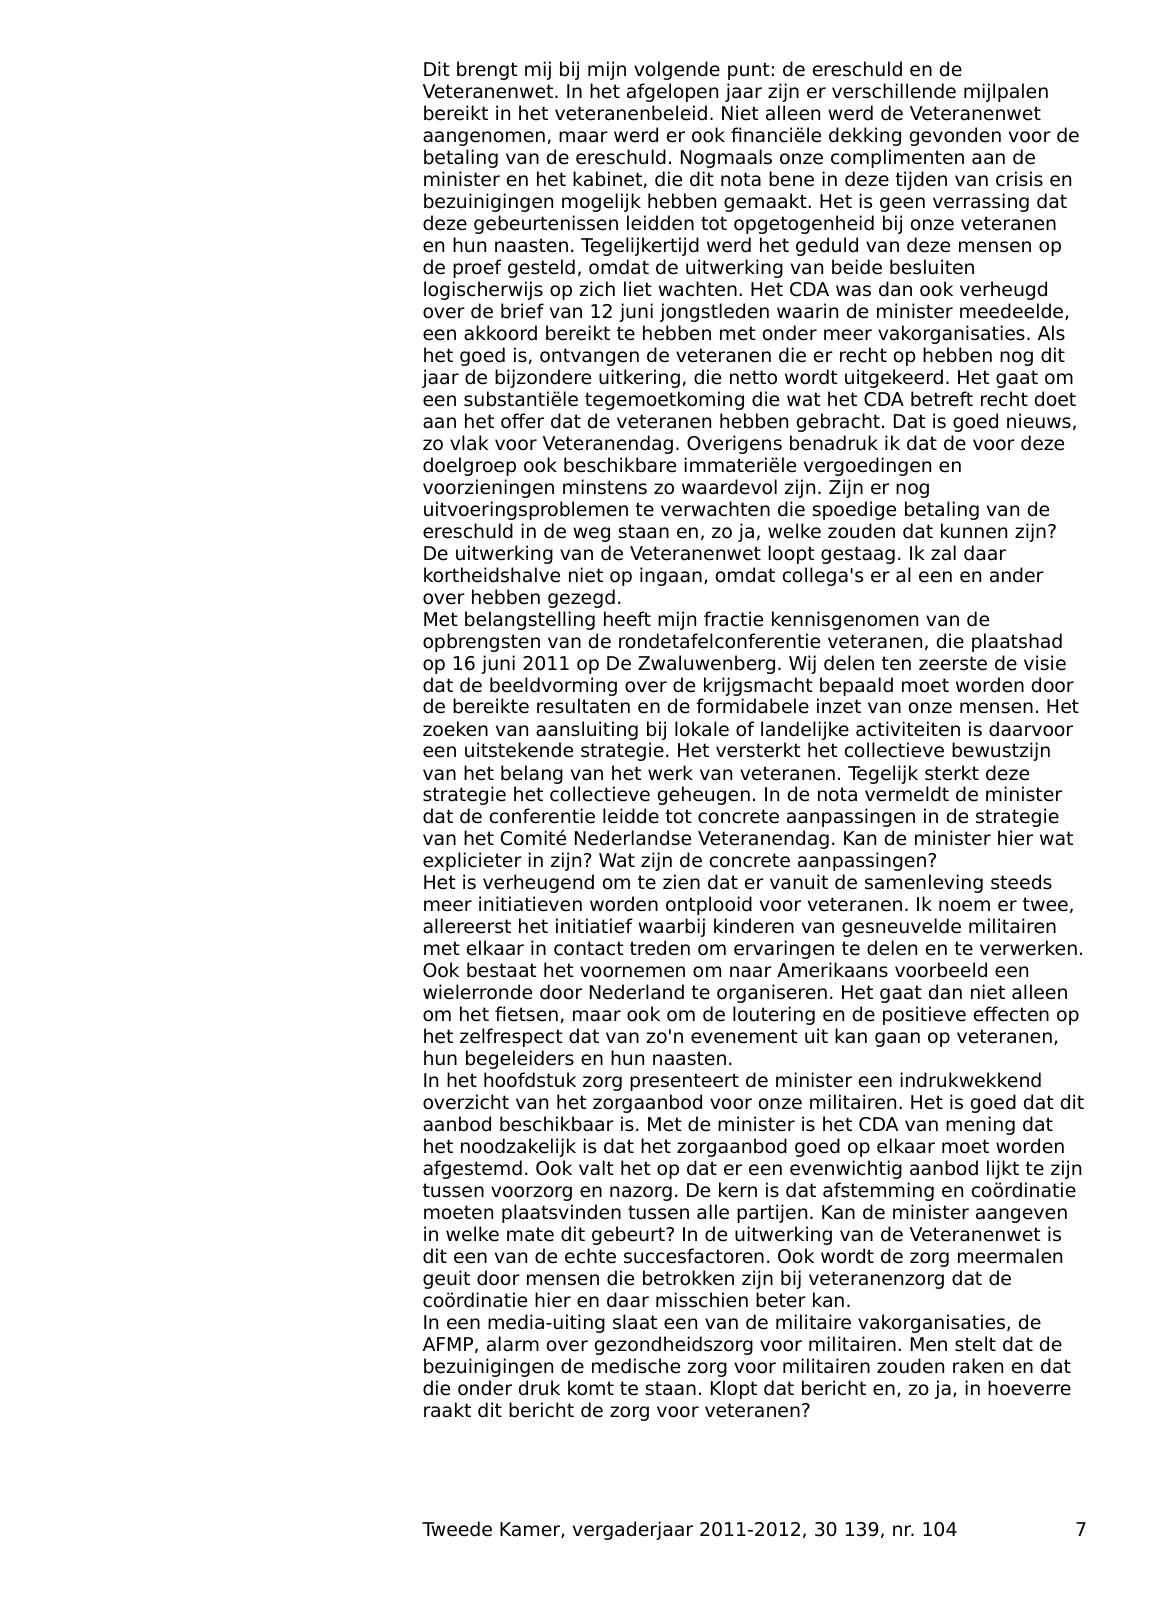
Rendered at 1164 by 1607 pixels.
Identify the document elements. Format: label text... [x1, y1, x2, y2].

text Dit brengt mij bij mijn volgende punt: de ereschuld en de Veteranenwet. In het afgelopen jaar zijn er verschillende mijlpalen bereikt in het veteranenbeleid. Niet alleen werd de Veteranenwet aangenomen, maar werd er ook financiële dekking gevonden voor de betaling van de ereschuld. Nogmaals onze complimenten aan de minister en het kabinet, die dit nota bene in deze tijden van crisis en bezuinigingen mogelijk hebben gemaakt. Het is geen verrassing dat deze gebeurtenissen leidden tot opgetogenheid bij onze veteranen en hun naasten. Tegelijkertijd werd het geduld van deze mensen op de proef gesteld, omdat de uitwerking van beide besluiten logischerwijs op zich liet wachten. Het CDA was dan ook verheugd over de brief van 12 juni jongstleden waarin de minister meedeelde, een akkoord bereikt te hebben met onder meer vakorganisaties. Als het goed is, ontvangen de veteranen die er recht op hebben nog dit jaar de bijzondere uitkering, die netto wordt uitgekeerd. Het gaat om een substantiële tegemoetkoming die wat het CDA betreft recht doet aan het offer dat de veteranen hebben gebracht. Dat is goed nieuws, zo vlak voor Veteranendag. Overigens benadruk ik dat de voor deze doelgroep ook beschikbare immateriële vergoedingen en voorzieningen minstens zo waardevol zijn. Zijn er nog uitvoeringsproblemen te verwachten die spoedige betaling van de ereschuld in de weg staan en, zo ja, welke zouden dat kunnen zijn? [422, 59, 1087, 543]
text In een media-uiting slaat een van de militaire vakorganisaties, de AFMP, alarm over gezondheidszorg voor militairen. Men stelt dat de bezuinigingen de medische zorg voor militairen zouden raken en dat die onder druk komt te staan. Klopt dat bericht en, zo ja, in hoeverre raakt dit bericht de zorg voor veteranen? [422, 1312, 1087, 1422]
text Met belangstelling heeft mijn fractie kennisgenomen van de opbrengsten van de rondetafelconferentie veteranen, die plaatshad op 16 juni 2011 op De Zwaluwenberg. Wij delen ten zeerste de visie dat de beeldvorming over de krijgsmacht bepaald moet worden door de bereikte resultaten en de formidabele inzet van onze mensen. Het zoeken van aansluiting bij lokale of landelijke activiteiten is daarvoor een uitstekende strategie. Het versterkt het collectieve bewustzijn van het belang van het werk van veteranen. Tegelijk sterkt deze strategie het collectieve geheugen. In de nota vermeldt de minister dat de conferentie leidde tot concrete aanpassingen in de strategie van het Comité Nederlandse Veteranendag. Kan de minister hier wat explicieter in zijn? Wat zijn de concrete aanpassingen? [422, 608, 1087, 872]
text In het hoofdstuk zorg presenteert de minister een indrukwekkend overzicht van het zorgaanbod voor onze militairen. Het is goed dat dit aanbod beschikbaar is. Met de minister is het CDA van mening dat het noodzakelijk is dat het zorgaanbod goed op elkaar moet worden afgestemd. Ook valt het op dat er een evenwichtig aanbod lijkt te zijn tussen voorzorg en nazorg. De kern is dat afstemming en coördinatie moeten plaatsvinden tussen alle partijen. Kan de minister aangeven in welke mate dit gebeurt? In de uitwerking van de Veteranenwet is dit een van de echte succesfactoren. Ook wordt de zorg meermalen geuit door mensen die betrokken zijn bij veteranenzorg dat de coördinatie hier en daar misschien beter kan. [422, 1070, 1087, 1312]
text Het is verheugend om te zien dat er vanuit de samenleving steeds meer initiatieven worden ontplooid voor veteranen. Ik noem er twee, allereerst het initiatief waarbij kinderen van gesneuvelde militairen met elkaar in contact treden om ervaringen te delen en te verwerken. Ook bestaat het voornemen om naar Amerikaans voorbeeld een wielerronde door Nederland te organiseren. Het gaat dan niet alleen om het fietsen, maar ook om de loutering en de positieve effecten op het zelfrespect dat van zo'n evenement uit kan gaan op veteranen, hun begeleiders en hun naasten. [422, 872, 1087, 1070]
text De uitwerking van de Veteranenwet loopt gestaag. Ik zal daar kortheidshalve niet op ingaan, omdat collega's er al een en ander over hebben gezegd. [422, 543, 1087, 608]
